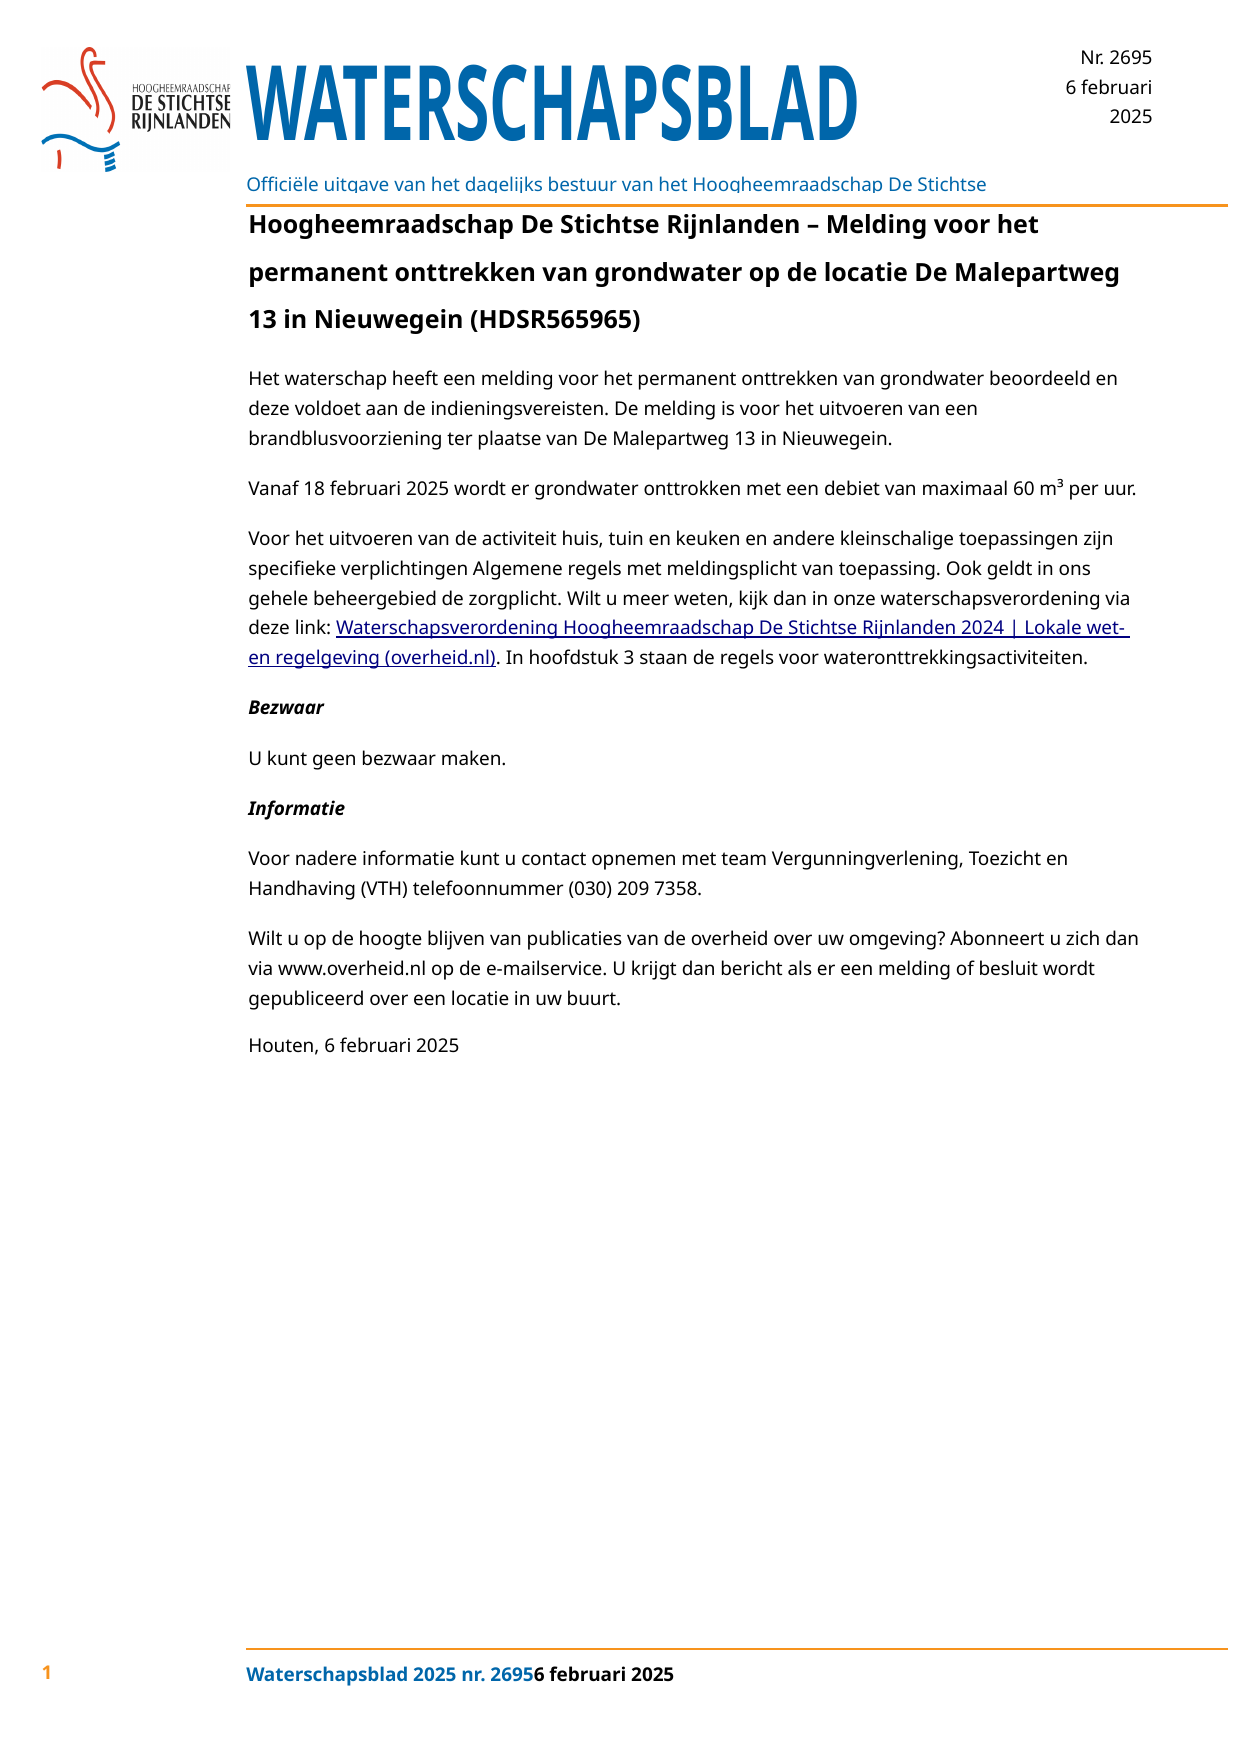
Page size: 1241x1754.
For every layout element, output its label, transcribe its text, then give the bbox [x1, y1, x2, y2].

text Bezwaar [248, 694, 1152, 720]
text Informatie [248, 795, 1152, 821]
picture [41, 47, 231, 172]
text Wilt u op de hoogte blijven van publicaties van de overheid over uw omgeving? Abonneert u zich dan via www.overheid.nl op de e-mailservice. U krijgt dan bericht als er een melding of besluit wordt gepubliceerd over een locatie in uw buurt. [248, 926, 1152, 1010]
text Het waterschap heeft een melding voor het permanent onttrekken van grondwater beoordeeld en deze voldoet aan de indieningsvereisten. De melding is voor het uitvoeren van een brandblusvoorziening ter plaatse van De Malepartweg 13 in Nieuwegein. [248, 366, 1152, 450]
text Voor het uitvoeren van de activiteit huis, tuin en keuken en andere kleinschalige toepassingen zijn specifieke verplichtingen Algemene regels met meldingsplicht van toepassing. Ook geldt in ons gehele beheergebied de zorgplicht. Wilt u meer weten, kijk dan in onze waterschapsverordening via deze link: Waterschapsverordening Hoogheemraadschap De Stichtse Rijnlanden 2024 | Lokale wet- en regelgeving (overheid.nl). In hoofdstuk 3 staan de regels voor wateronttrekkingsactiviteiten. [248, 526, 1152, 669]
text Hoogheemraadschap De Stichtse Rijnlanden – Melding voor het permanent onttrekken van grondwater op de locatie De Malepartweg 13 in Nieuwegein (HDSR565965) [248, 207, 1152, 336]
text Vanaf 18 februari 2025 wordt er grondwater onttrokken met een debiet van maximaal 60 m³ per uur. [248, 475, 1152, 501]
text Voor nadere informatie kunt u contact opnemen met team Vergunningverlening, Toezicht en Handhaving (VTH) telefoonnummer (030) 209 7358. [248, 846, 1152, 901]
text Houten, 6 februari 2025 [248, 1032, 1152, 1058]
text U kunt geen bezwaar maken. [248, 745, 1152, 770]
